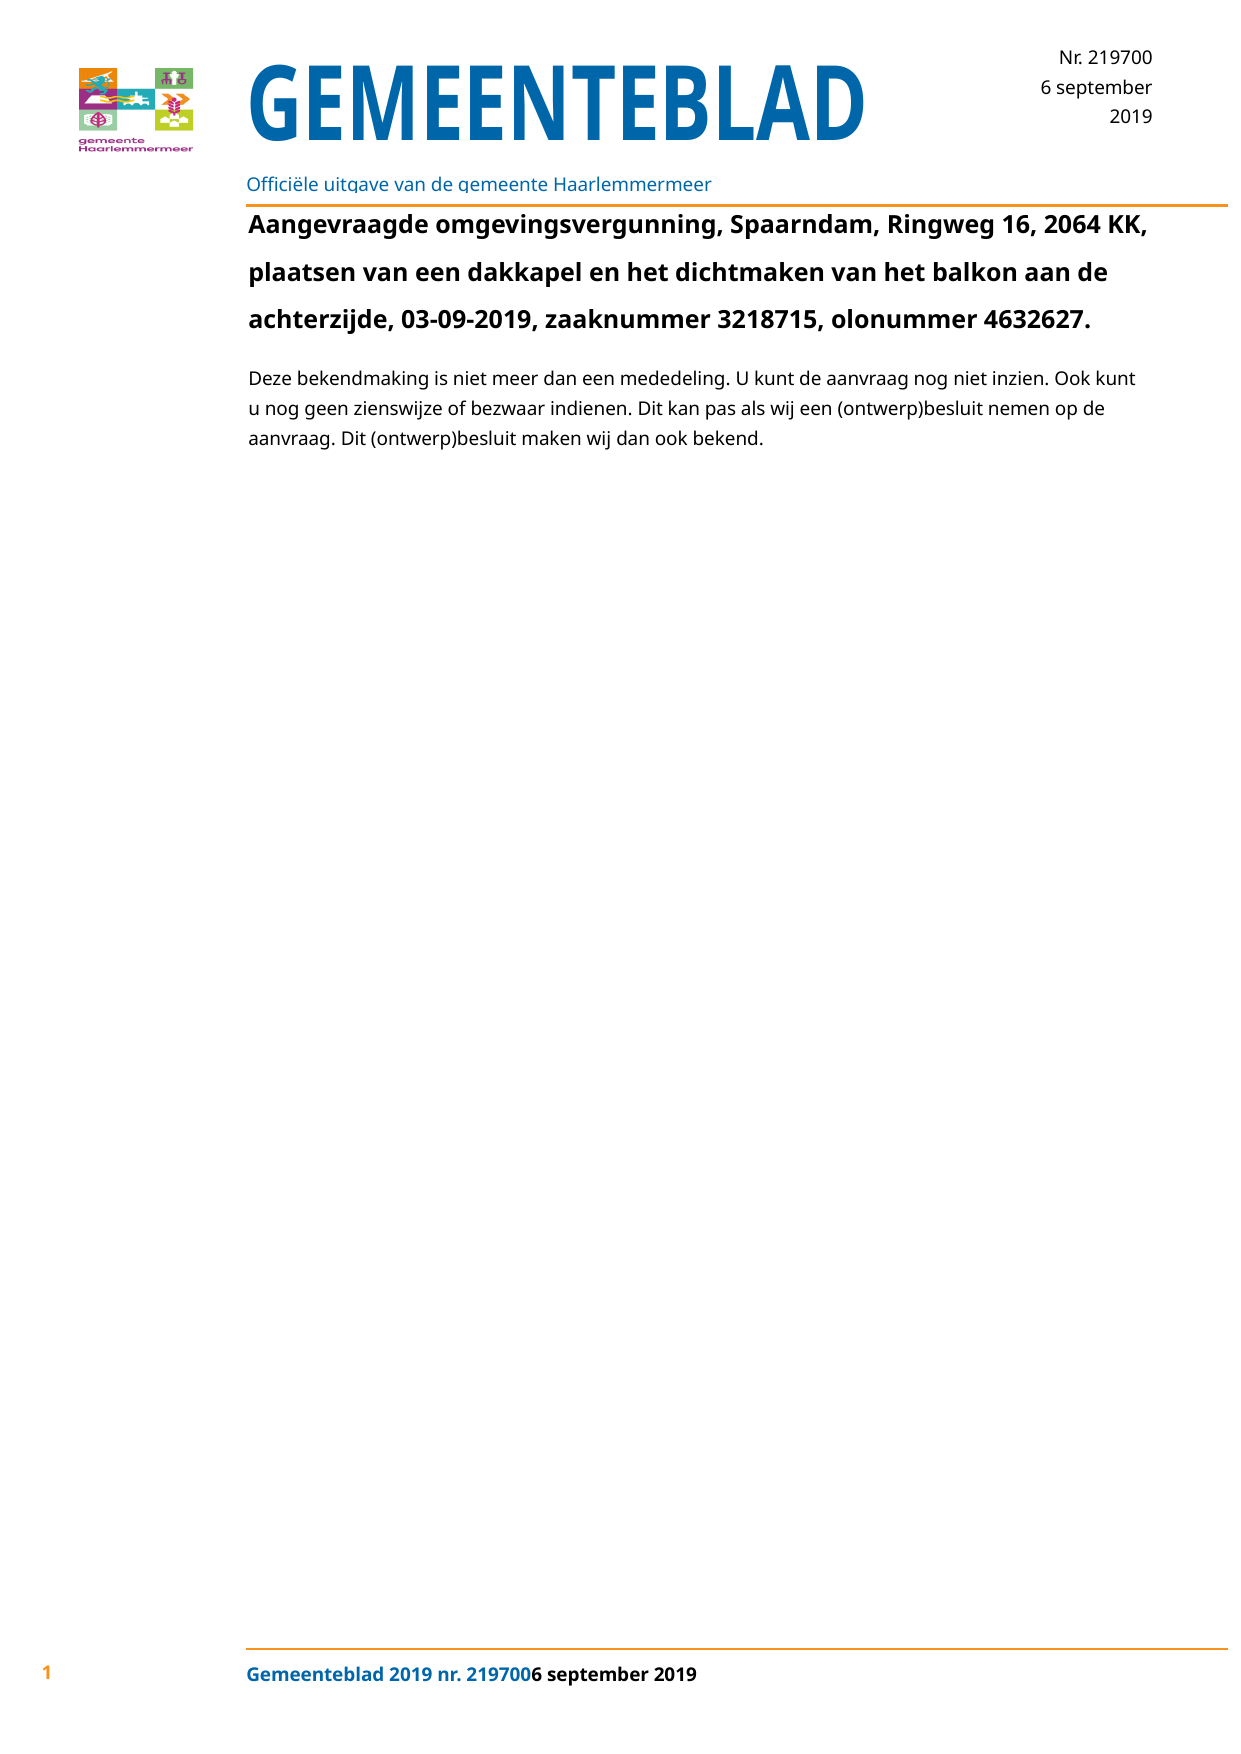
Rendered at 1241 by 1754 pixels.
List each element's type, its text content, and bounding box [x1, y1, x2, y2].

picture [41, 47, 231, 172]
text Aangevraagde omgevingsvergunning, Spaarndam, Ringweg 16, 2064 KK, plaatsen van een dakkapel en het dichtmaken van het balkon aan de achterzijde, 03-09-2019, zaaknummer 3218715, olonummer 4632627. [248, 207, 1152, 336]
text Deze bekendmaking is niet meer dan een mededeling. U kunt de aanvraag nog niet inzien. Ook kunt u nog geen zienswijze of bezwaar indienen. Dit kan pas als wij een (ontwerp)besluit nemen op de aanvraag. Dit (ontwerp)besluit maken wij dan ook bekend. [248, 366, 1152, 450]
